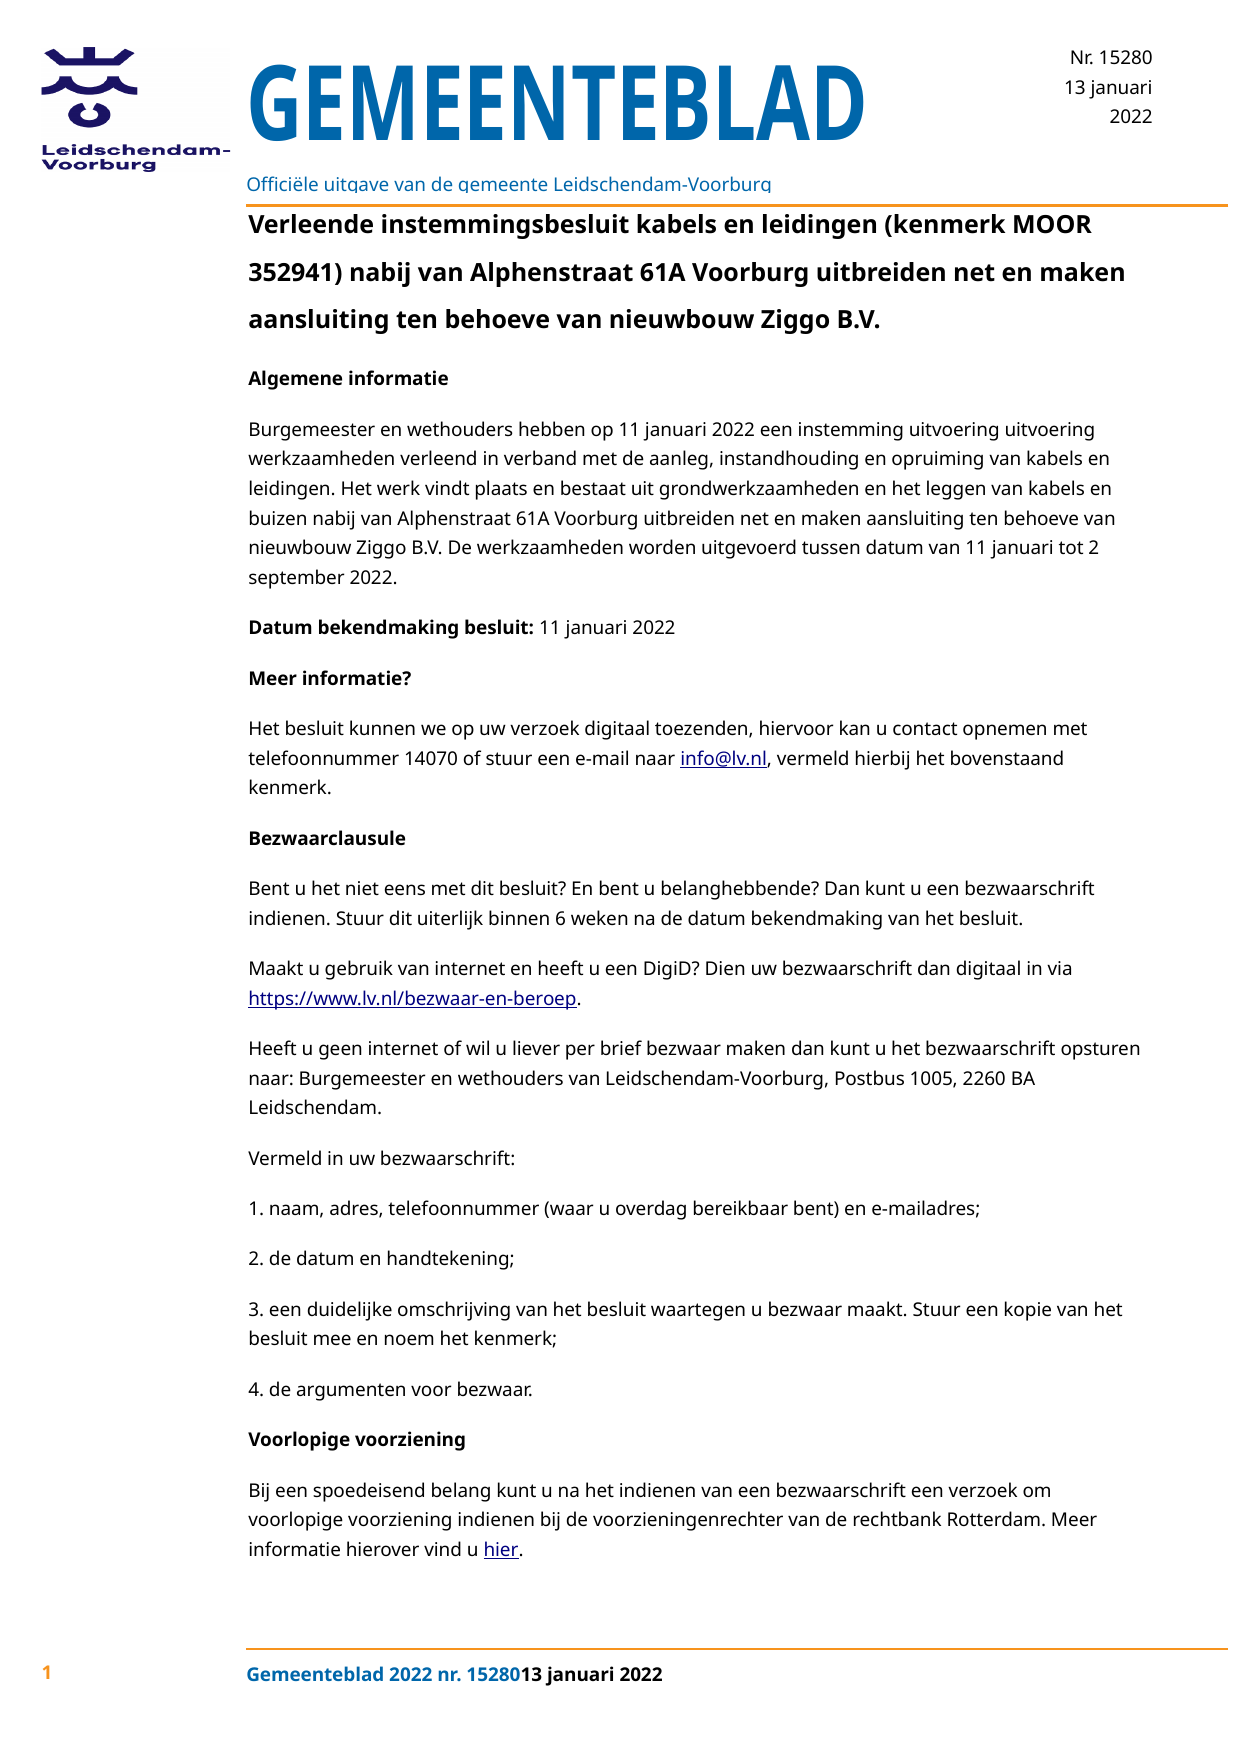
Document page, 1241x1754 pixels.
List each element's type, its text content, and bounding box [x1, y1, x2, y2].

text Het besluit kunnen we op uw verzoek digitaal toezenden, hiervoor kan u contact opnemen met telefoonnummer 14070 of stuur een e-mail naar info@lv.nl, vermeld hierbij het bovenstaand kenmerk. [248, 715, 1152, 800]
text Bent u het niet eens met dit besluit? En bent u belanghebbende? Dan kunt u een bezwaarschrift indienen. Stuur dit uiterlijk binnen 6 weken na de datum bekendmaking van het besluit. [248, 875, 1152, 930]
text 4. de argumenten voor bezwaar. [248, 1376, 1152, 1402]
text Datum bekendmaking besluit: 11 januari 2022 [248, 614, 1152, 640]
text Verleende instemmingsbesluit kabels en leidingen (kenmerk MOOR 352941) nabij van Alphenstraat 61A Voorburg uitbreiden net en maken aansluiting ten behoeve van nieuwbouw Ziggo B.V. [248, 207, 1152, 336]
text 2. de datum en handtekening; [248, 1246, 1152, 1271]
text Algemene informatie [248, 366, 1152, 391]
text Bezwaarclausule [248, 825, 1152, 850]
text Meer informatie? [248, 665, 1152, 690]
text Vermeld in uw bezwaarschrift: [248, 1145, 1152, 1170]
text Heeft u geen internet of wil u liever per brief bezwaar maken dan kunt u het bezwaarschrift opsturen naar: Burgemeester en wethouders van Leidschendam-Voorburg, Postbus 1005, 2260 BA Leidschendam. [248, 1035, 1152, 1120]
text Bij een spoedeisend belang kunt u na het indienen van een bezwaarschrift een verzoek om voorlopige voorziening indienen bij de voorzieningenrechter van de rechtbank Rotterdam. Meer informatie hierover vind u hier. [248, 1477, 1152, 1562]
picture [41, 47, 231, 172]
text Burgemeester en wethouders hebben op 11 januari 2022 een instemming uitvoering uitvoering werkzaamheden verleend in verband met de aanleg, instandhouding en opruiming van kabels en leidingen. Het werk vindt plaats en bestaat uit grondwerkzaamheden en het leggen van kabels en buizen nabij van Alphenstraat 61A Voorburg uitbreiden net en maken aansluiting ten behoeve van nieuwbouw Ziggo B.V. De werkzaamheden worden uitgevoerd tussen datum van 11 januari tot 2 september 2022. [248, 416, 1152, 589]
text Voorlopige voorziening [248, 1426, 1152, 1452]
text Maakt u gebruik van internet en heeft u een DigiD? Dien uw bezwaarschrift dan digitaal in via https://www.lv.nl/bezwaar-en-beroep. [248, 955, 1152, 1010]
text 3. een duidelijke omschrijving van het besluit waartegen u bezwaar maakt. Stuur een kopie van het besluit mee en noem het kenmerk; [248, 1296, 1152, 1351]
text 1. naam, adres, telefoonnummer (waar u overdag bereikbaar bent) en e-mailadres; [248, 1195, 1152, 1221]
